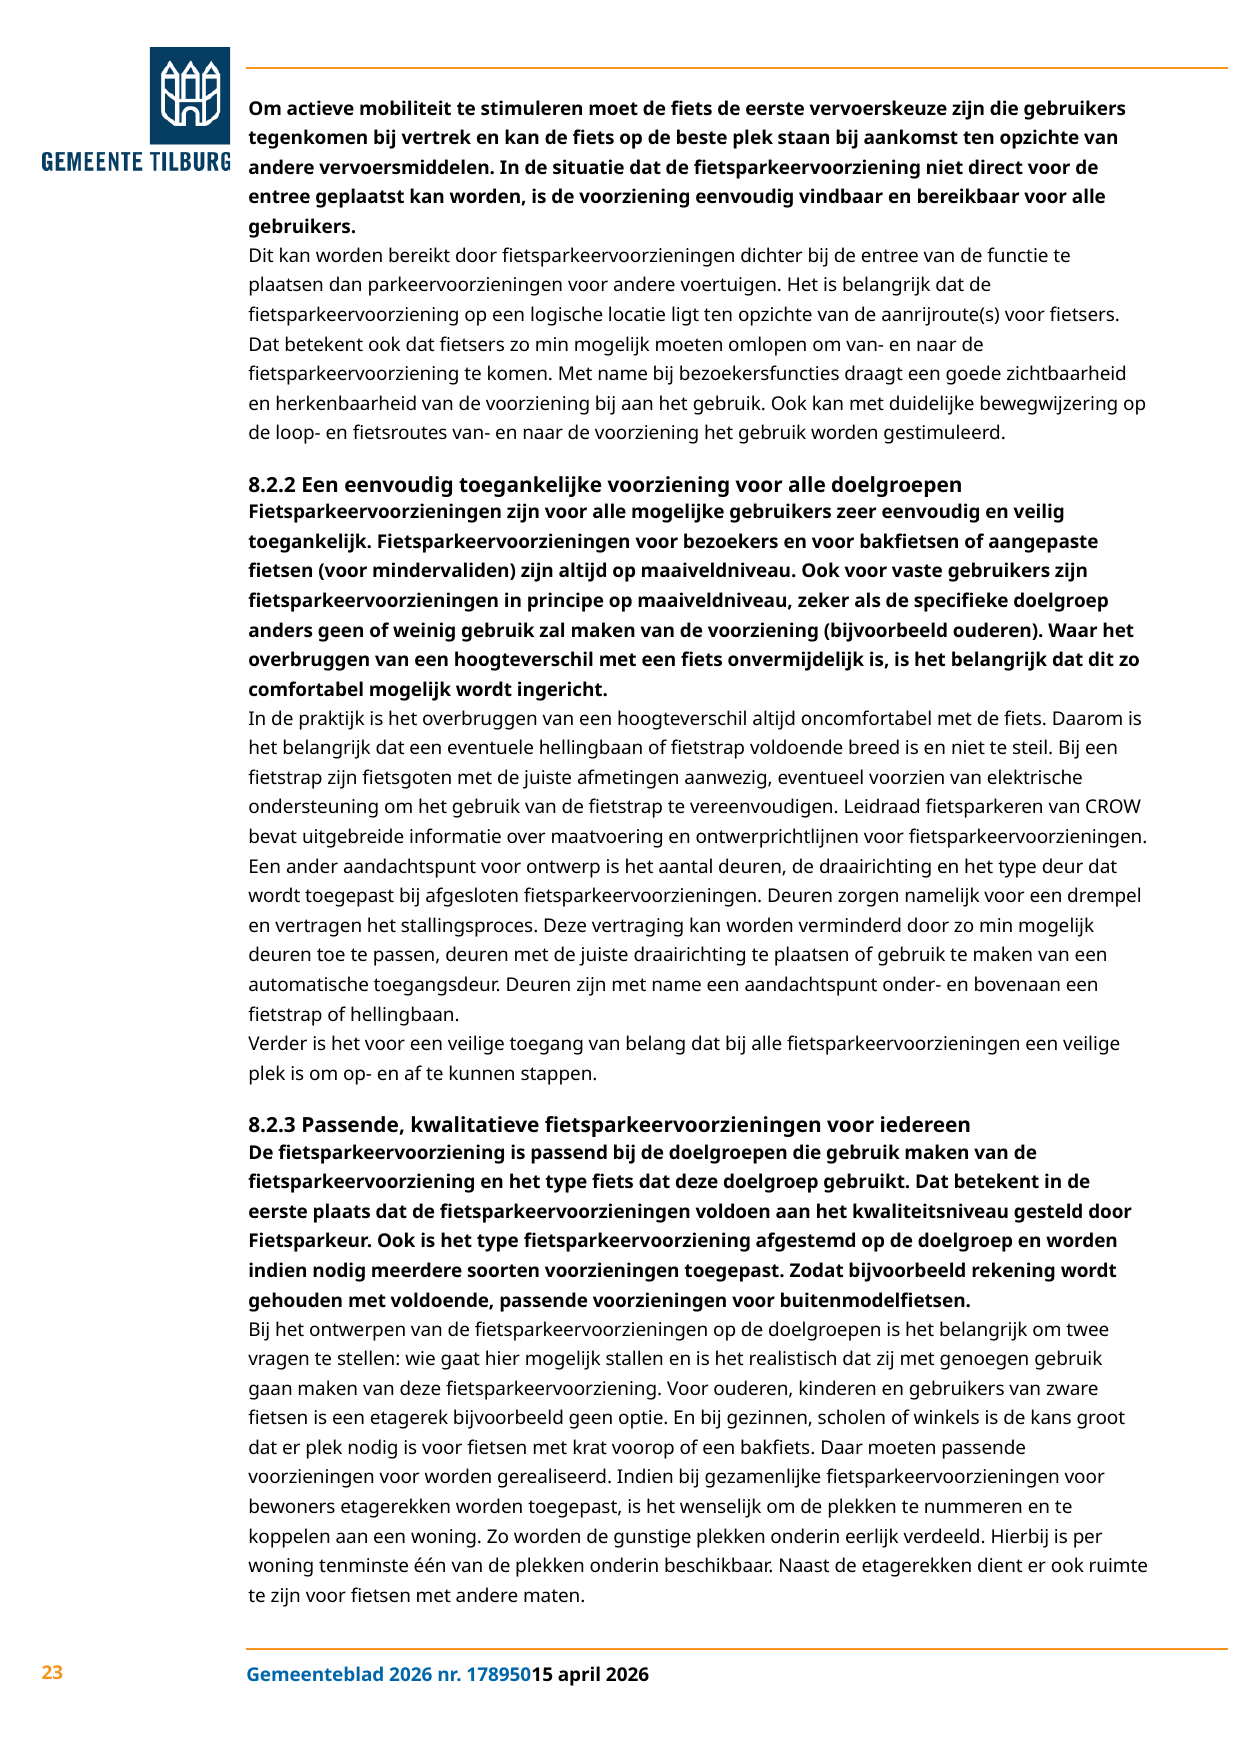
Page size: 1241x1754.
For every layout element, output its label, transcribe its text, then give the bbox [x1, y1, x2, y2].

picture [41, 47, 231, 172]
text 8.2.2 Een eenvoudig toegankelijke voorziening voor alle doelgroepen [248, 470, 1152, 498]
text Een ander aandachtspunt voor ontwerp is het aantal deuren, de draairichting en het type deur dat wordt toegepast bij afgesloten fietsparkeervoorzieningen. Deuren zorgen namelijk voor een drempel en vertragen het stallingsproces. Deze vertraging kan worden verminderd door zo min mogelijk deuren toe te passen, deuren met de juiste draairichting te plaatsen of gebruik te maken van een automatische toegangsdeur. Deuren zijn met name een aandachtspunt onder- en bovenaan een fietstrap of hellingbaan. [248, 853, 1152, 1027]
text Dit kan worden bereikt door fietsparkeervoorzieningen dichter bij de entree van de functie te plaatsen dan parkeervoorzieningen voor andere voertuigen. Het is belangrijk dat de fietsparkeervoorziening op een logische locatie ligt ten opzichte van de aanrijroute(s) voor fietsers. Dat betekent ook dat fietsers zo min mogelijk moeten omlopen om van- en naar de fietsparkeervoorziening te komen. Met name bij bezoekersfuncties draagt een goede zichtbaarheid en herkenbaarheid van de voorziening bij aan het gebruik. Ook kan met duidelijke bewegwijzering op de loop- en fietsroutes van- en naar de voorziening het gebruik worden gestimuleerd. [248, 242, 1152, 445]
table_header Om actieve mobiliteit te stimuleren moet de fiets de eerste vervoerskeuze zijn die gebruikers tegenkomen bij vertrek en kan de fiets op de beste plek staan bij aankomst ten opzichte van andere vervoersmiddelen. In de situatie dat de fietsparkeervoorziening niet direct voor de entree geplaatst kan worden, is de voorziening eenvoudig vindbaar en bereikbaar voor alle gebruikers. [248, 95, 1152, 239]
table_header De fietsparkeervoorziening is passend bij de doelgroepen die gebruik maken van de fietsparkeervoorziening en het type fiets dat deze doelgroep gebruikt. Dat betekent in de eerste plaats dat de fietsparkeervoorzieningen voldoen aan het kwaliteitsniveau gesteld door Fietsparkeur. Ook is het type fietsparkeervoorziening afgestemd op de doelgroep en worden indien nodig meerdere soorten voorzieningen toegepast. Zodat bijvoorbeeld rekening wordt gehouden met voldoende, passende voorzieningen voor buitenmodelfietsen. [248, 1139, 1152, 1313]
text 8.2.3 Passende, kwalitatieve fietsparkeervoorzieningen voor iedereen [248, 1110, 1152, 1139]
text Bij het ontwerpen van de fietsparkeervoorzieningen op de doelgroepen is het belangrijk om twee vragen te stellen: wie gaat hier mogelijk stallen en is het realistisch dat zij met genoegen gebruik gaan maken van deze fietsparkeervoorziening. Voor ouderen, kinderen en gebruikers van zware fietsen is een etagerek bijvoorbeeld geen optie. En bij gezinnen, scholen of winkels is de kans groot dat er plek nodig is voor fietsen met krat voorop of een bakfiets. Daar moeten passende voorzieningen voor worden gerealiseerd. Indien bij gezamenlijke fietsparkeervoorzieningen voor bewoners etagerekken worden toegepast, is het wenselijk om de plekken te nummeren en te koppelen aan een woning. Zo worden de gunstige plekken onderin eerlijk verdeeld. Hierbij is per woning tenminste één van de plekken onderin beschikbaar. Naast de etagerekken dient er ook ruimte te zijn voor fietsen met andere maten. [248, 1316, 1152, 1608]
table_header Fietsparkeervoorzieningen zijn voor alle mogelijke gebruikers zeer eenvoudig en veilig toegankelijk. Fietsparkeervoorzieningen voor bezoekers en voor bakfietsen of aangepaste fietsen (voor mindervaliden) zijn altijd op maaiveldniveau. Ook voor vaste gebruikers zijn fietsparkeervoorzieningen in principe op maaiveldniveau, zeker als de specifieke doelgroep anders geen of weinig gebruik zal maken van de voorziening (bijvoorbeeld ouderen). Waar het overbruggen van een hoogteverschil met een fiets onvermijdelijk is, is het belangrijk dat dit zo comfortabel mogelijk wordt ingericht. [248, 499, 1152, 702]
text In de praktijk is het overbruggen van een hoogteverschil altijd oncomfortabel met de fiets. Daarom is het belangrijk dat een eventuele hellingbaan of fietstrap voldoende breed is en niet te steil. Bij een fietstrap zijn fietsgoten met de juiste afmetingen aanwezig, eventueel voorzien van elektrische ondersteuning om het gebruik van de fietstrap te vereenvoudigen. Leidraad fietsparkeren van CROW bevat uitgebreide informatie over maatvoering en ontwerprichtlijnen voor fietsparkeervoorzieningen. [248, 705, 1152, 849]
text Verder is het voor een veilige toegang van belang dat bij alle fietsparkeervoorzieningen een veilige plek is om op- en af te kunnen stappen. [248, 1030, 1152, 1086]
